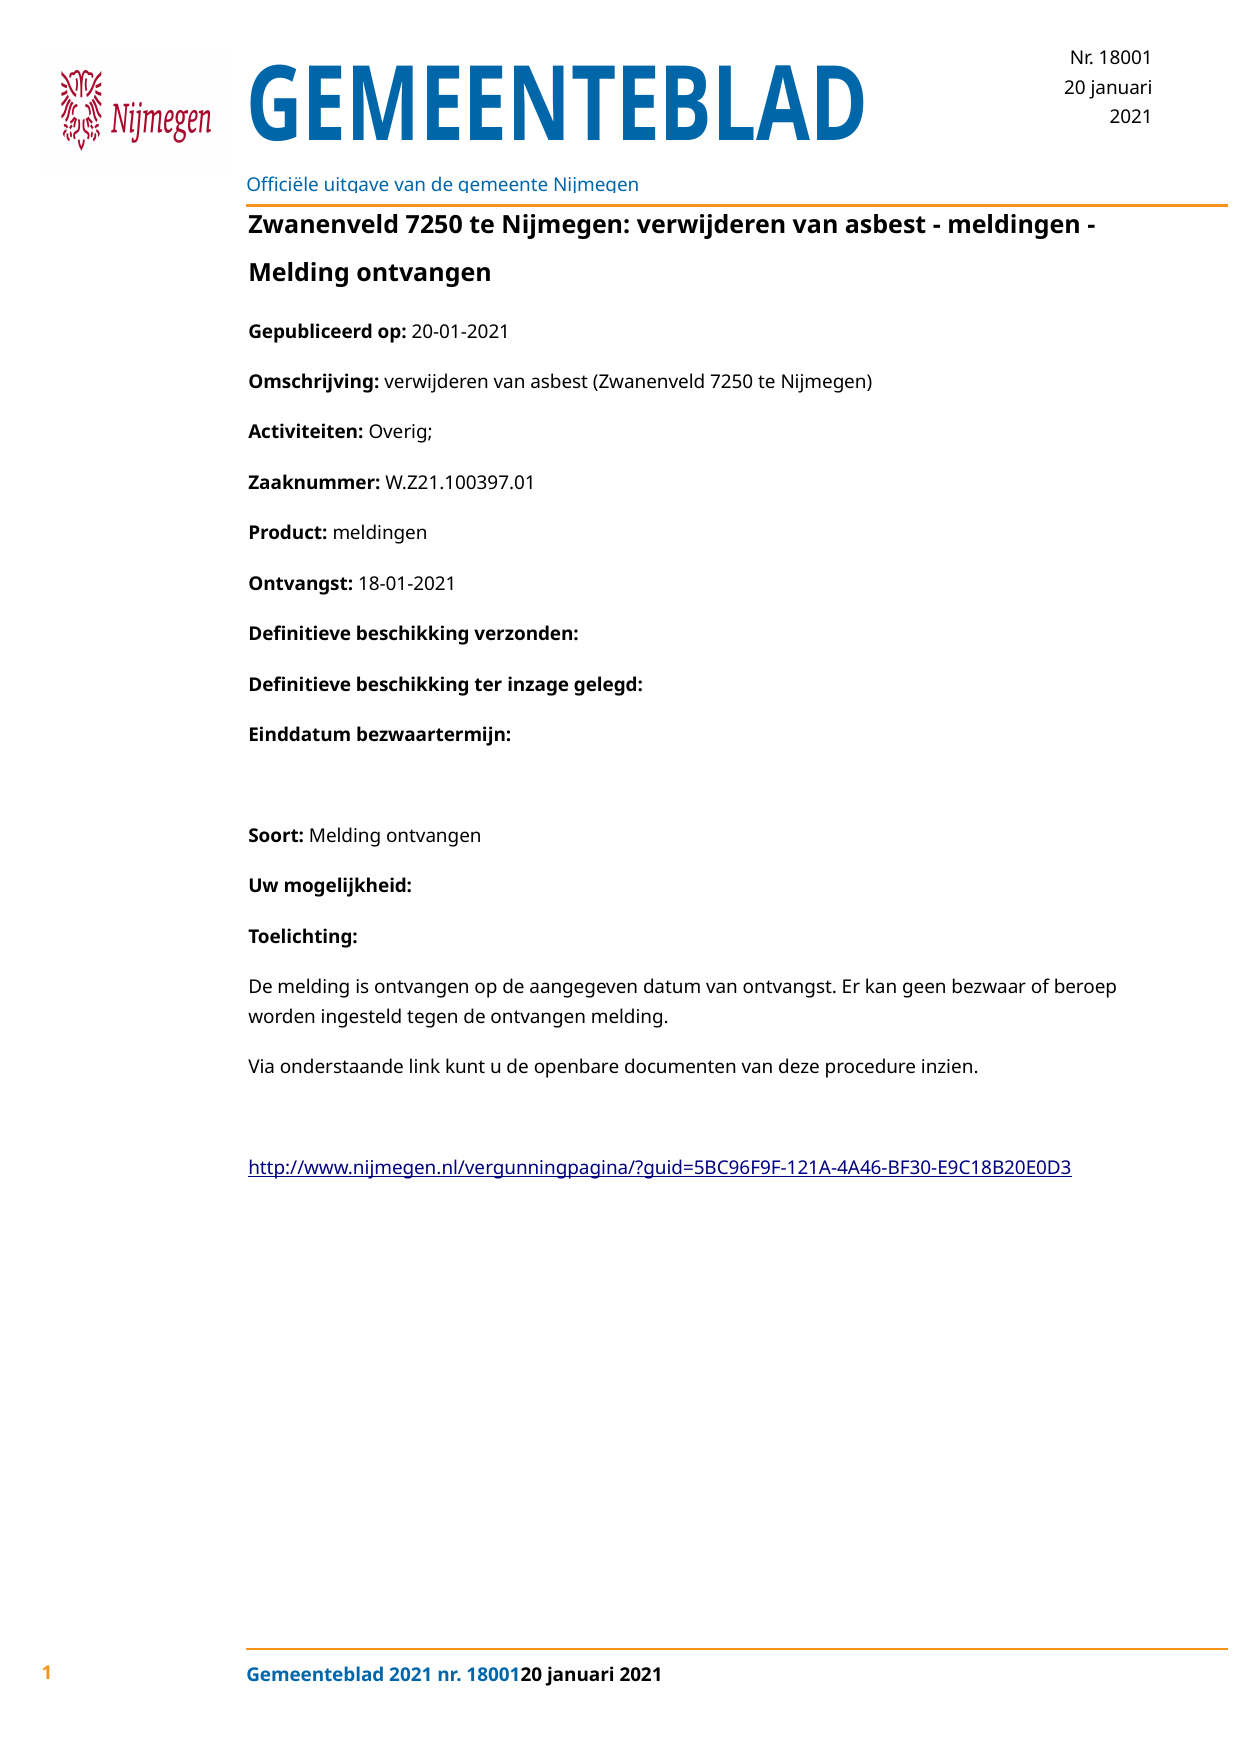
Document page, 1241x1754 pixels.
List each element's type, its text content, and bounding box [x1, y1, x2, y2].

text Product: meldingen [248, 519, 1152, 545]
text Gepubliceerd op: 20-01-2021 [248, 318, 1152, 344]
text Ontvangst: 18-01-2021 [248, 570, 1152, 596]
text Definitieve beschikking ter inzage gelegd: [248, 671, 1152, 697]
picture [41, 47, 231, 172]
text Toelichting: [248, 923, 1152, 949]
text http://www.nijmegen.nl/vergunningpagina/?guid=5BC96F9F-121A-4A46-BF30-E9C18B20E0D3 [248, 1154, 1152, 1180]
text Zwanenveld 7250 te Nijmegen: verwijderen van asbest - meldingen - Melding ontvangen [248, 207, 1152, 288]
text De melding is ontvangen op de aangegeven datum van ontvangst. Er kan geen bezwaar of beroep worden ingesteld tegen de ontvangen melding. [248, 973, 1152, 1029]
text Uw mogelijkheid: [248, 872, 1152, 898]
text Definitieve beschikking verzonden: [248, 620, 1152, 646]
text Activiteiten: Overig; [248, 419, 1152, 444]
text Via onderstaande link kunt u de openbare documenten van deze procedure inzien. [248, 1053, 1152, 1079]
text Zaaknummer: W.Z21.100397.01 [248, 469, 1152, 495]
text Omschrijving: verwijderen van asbest (Zwanenveld 7250 te Nijmegen) [248, 368, 1152, 394]
text Einddatum bezwaartermijn: [248, 721, 1152, 747]
text Soort: Melding ontvangen [248, 822, 1152, 848]
